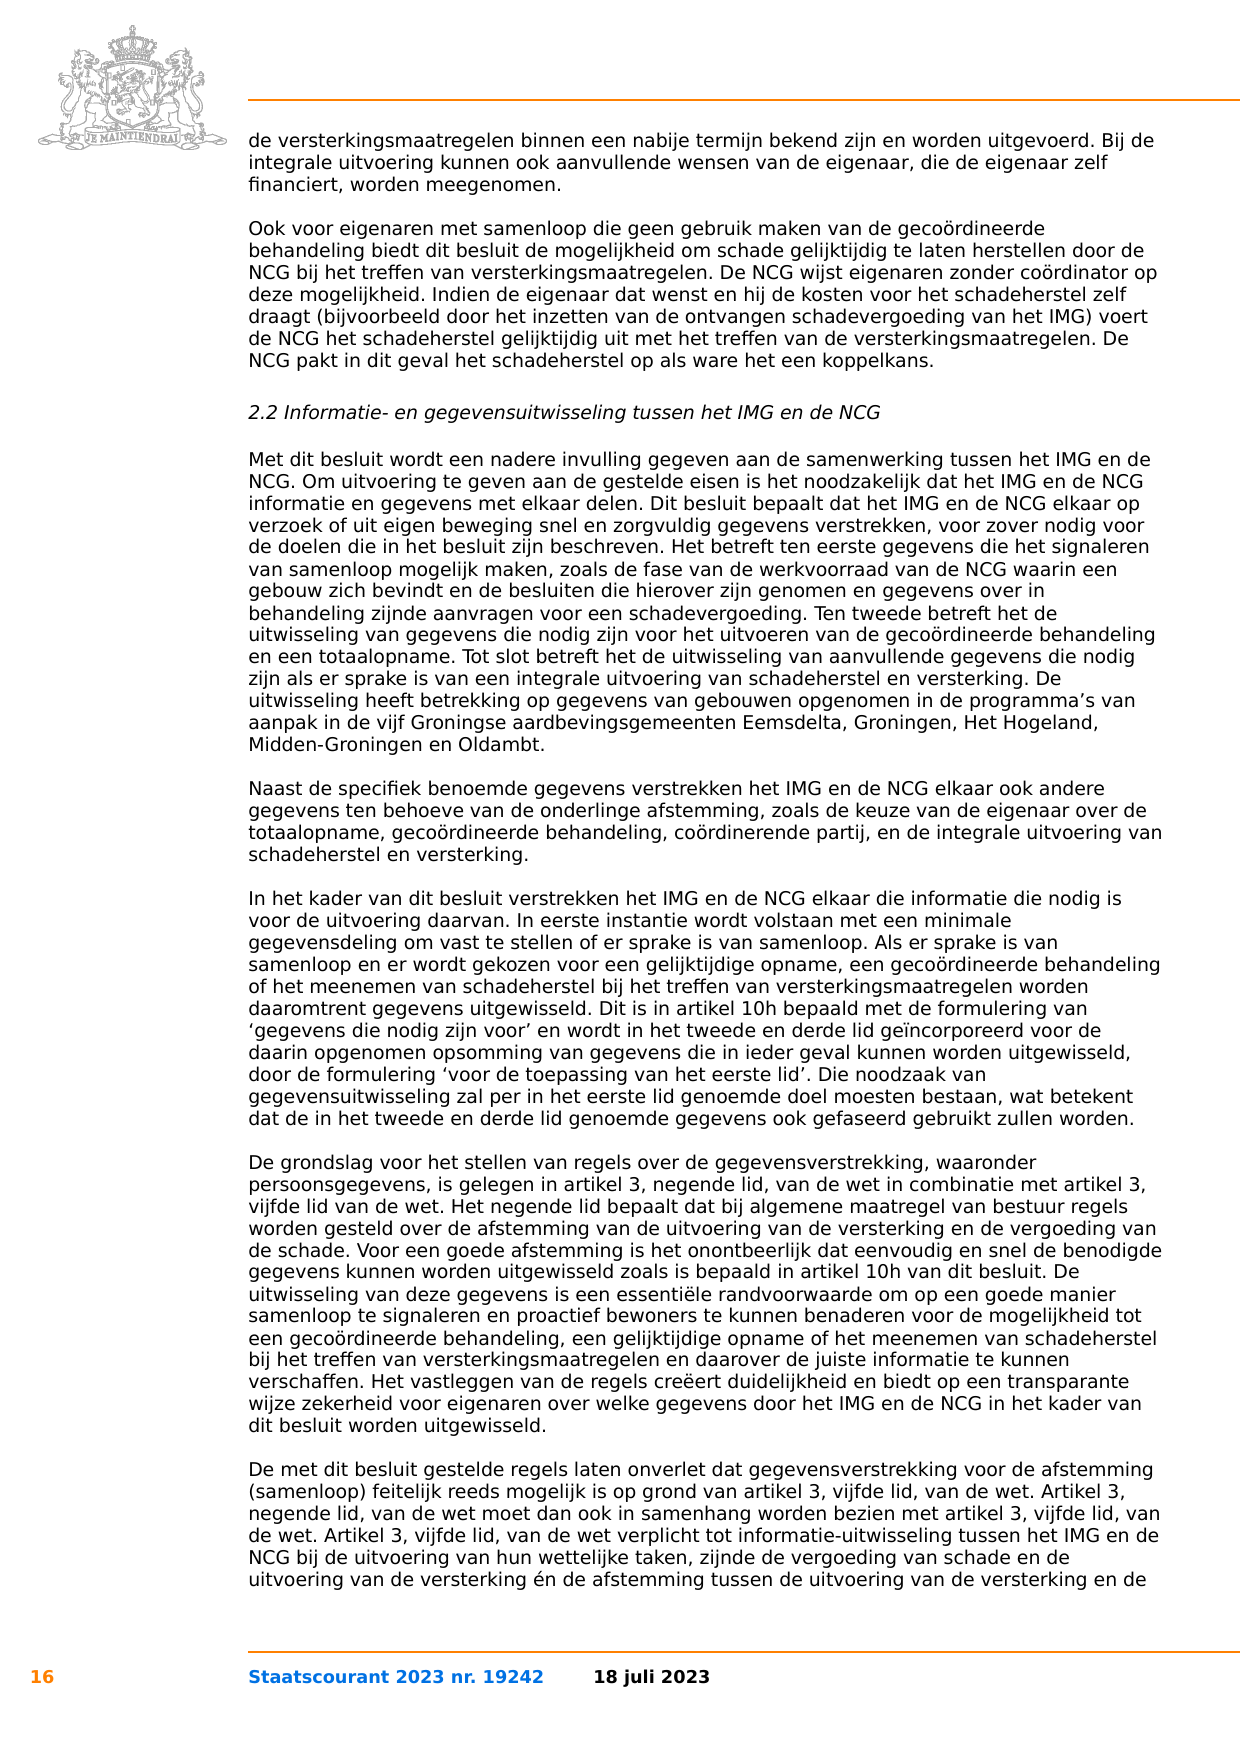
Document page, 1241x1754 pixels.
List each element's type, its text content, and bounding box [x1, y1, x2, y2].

text Ook voor eigenaren met samenloop die geen gebruik maken van de gecoördineerde behandeling biedt dit besluit de mogelijkheid om schade gelijktijdig te laten herstellen door de NCG bij het treffen van versterkingsmaatregelen. De NCG wijst eigenaren zonder coördinator op deze mogelijkheid. Indien de eigenaar dat wenst en hij de kosten voor het schadeherstel zelf draagt (bijvoorbeeld door het inzetten van de ontvangen schadevergoeding van het IMG) voert de NCG het schadeherstel gelijktijdig uit met het treffen van de versterkingsmaatregelen. De NCG pakt in dit geval het schadeherstel op als ware het een koppelkans. [248, 218, 1163, 372]
text Naast de specifiek benoemde gegevens verstrekken het IMG en de NCG elkaar ook andere gegevens ten behoeve van de onderlinge afstemming, zoals de keuze van de eigenaar over de totaalopname, gecoördineerde behandeling, coördinerende partij, en de integrale uitvoering van schadeherstel en versterking. [248, 778, 1163, 866]
text de versterkingsmaatregelen binnen een nabije termijn bekend zijn en worden uitgevoerd. Bij de integrale uitvoering kunnen ook aanvullende wensen van de eigenaar, die de eigenaar zelf financiert, worden meegenomen. [248, 130, 1163, 196]
text In het kader van dit besluit verstrekken het IMG en de NCG elkaar die informatie die nodig is voor de uitvoering daarvan. In eerste instantie wordt volstaan met een minimale gegevensdeling om vast te stellen of er sprake is van samenloop. Als er sprake is van samenloop en er wordt gekozen voor een gelijktijdige opname, een gecoördineerde behandeling of het meenemen van schadeherstel bij het treffen van versterkingsmaatregelen worden daaromtrent gegevens uitgewisseld. Dit is in artikel 10h bepaald met de formulering van ‘gegevens die nodig zijn voor’ en wordt in het tweede en derde lid geïncorporeerd voor de daarin opgenomen opsomming van gegevens die in ieder geval kunnen worden uitgewisseld, door de formulering ‘voor de toepassing van het eerste lid’. Die noodzaak van gegevensuitwisseling zal per in het eerste lid genoemde doel moesten bestaan, wat betekent dat de in het tweede en derde lid genoemde gegevens ook gefaseerd gebruikt zullen worden. [248, 888, 1163, 1130]
text De met dit besluit gestelde regels laten onverlet dat gegevensverstrekking voor de afstemming (samenloop) feitelijk reeds mogelijk is op grond van artikel 3, vijfde lid, van de wet. Artikel 3, negende lid, van de wet moet dan ook in samenhang worden bezien met artikel 3, vijfde lid, van de wet. Artikel 3, vijfde lid, van de wet verplicht tot informatie-uitwisseling tussen het IMG en de NCG bij de uitvoering van hun wettelijke taken, zijnde de vergoeding van schade en de uitvoering van de versterking én de afstemming tussen de uitvoering van de versterking en de [248, 1459, 1163, 1591]
picture [38, 25, 227, 150]
subtitle 2.2 Informatie- en gegevensuitwisseling tussen het IMG en de NCG [248, 402, 1163, 423]
text Met dit besluit wordt een nadere invulling gegeven aan de samenwerking tussen het IMG en de NCG. Om uitvoering te geven aan de gestelde eisen is het noodzakelijk dat het IMG en de NCG informatie en gegevens met elkaar delen. Dit besluit bepaalt dat het IMG en de NCG elkaar op verzoek of uit eigen beweging snel en zorgvuldig gegevens verstrekken, voor zover nodig voor de doelen die in het besluit zijn beschreven. Het betreft ten eerste gegevens die het signaleren van samenloop mogelijk maken, zoals de fase van de werkvoorraad van de NCG waarin een gebouw zich bevindt en de besluiten die hierover zijn genomen en gegevens over in behandeling zijnde aanvragen voor een schadevergoeding. Ten tweede betreft het de uitwisseling van gegevens die nodig zijn voor het uitvoeren van de gecoördineerde behandeling en een totaalopname. Tot slot betreft het de uitwisseling van aanvullende gegevens die nodig zijn als er sprake is van een integrale uitvoering van schadeherstel en versterking. De uitwisseling heeft betrekking op gegevens van gebouwen opgenomen in de programma’s van aanpak in de vijf Groningse aardbevingsgemeenten Eemsdelta, Groningen, Het Hogeland, Midden-Groningen en Oldambt. [248, 448, 1163, 756]
text De grondslag voor het stellen van regels over de gegevensverstrekking, waaronder persoonsgegevens, is gelegen in artikel 3, negende lid, van de wet in combinatie met artikel 3, vijfde lid van de wet. Het negende lid bepaalt dat bij algemene maatregel van bestuur regels worden gesteld over de afstemming van de uitvoering van de versterking en de vergoeding van de schade. Voor een goede afstemming is het onontbeerlijk dat eenvoudig en snel de benodigde gegevens kunnen worden uitgewisseld zoals is bepaald in artikel 10h van dit besluit. De uitwisseling van deze gegevens is een essentiële randvoorwaarde om op een goede manier samenloop te signaleren en proactief bewoners te kunnen benaderen voor de mogelijkheid tot een gecoördineerde behandeling, een gelijktijdige opname of het meenemen van schadeherstel bij het treffen van versterkingsmaatregelen en daarover de juiste informatie te kunnen verschaffen. Het vastleggen van de regels creëert duidelijkheid en biedt op een transparante wijze zekerheid voor eigenaren over welke gegevens door het IMG en de NCG in het kader van dit besluit worden uitgewisseld. [248, 1152, 1163, 1437]
